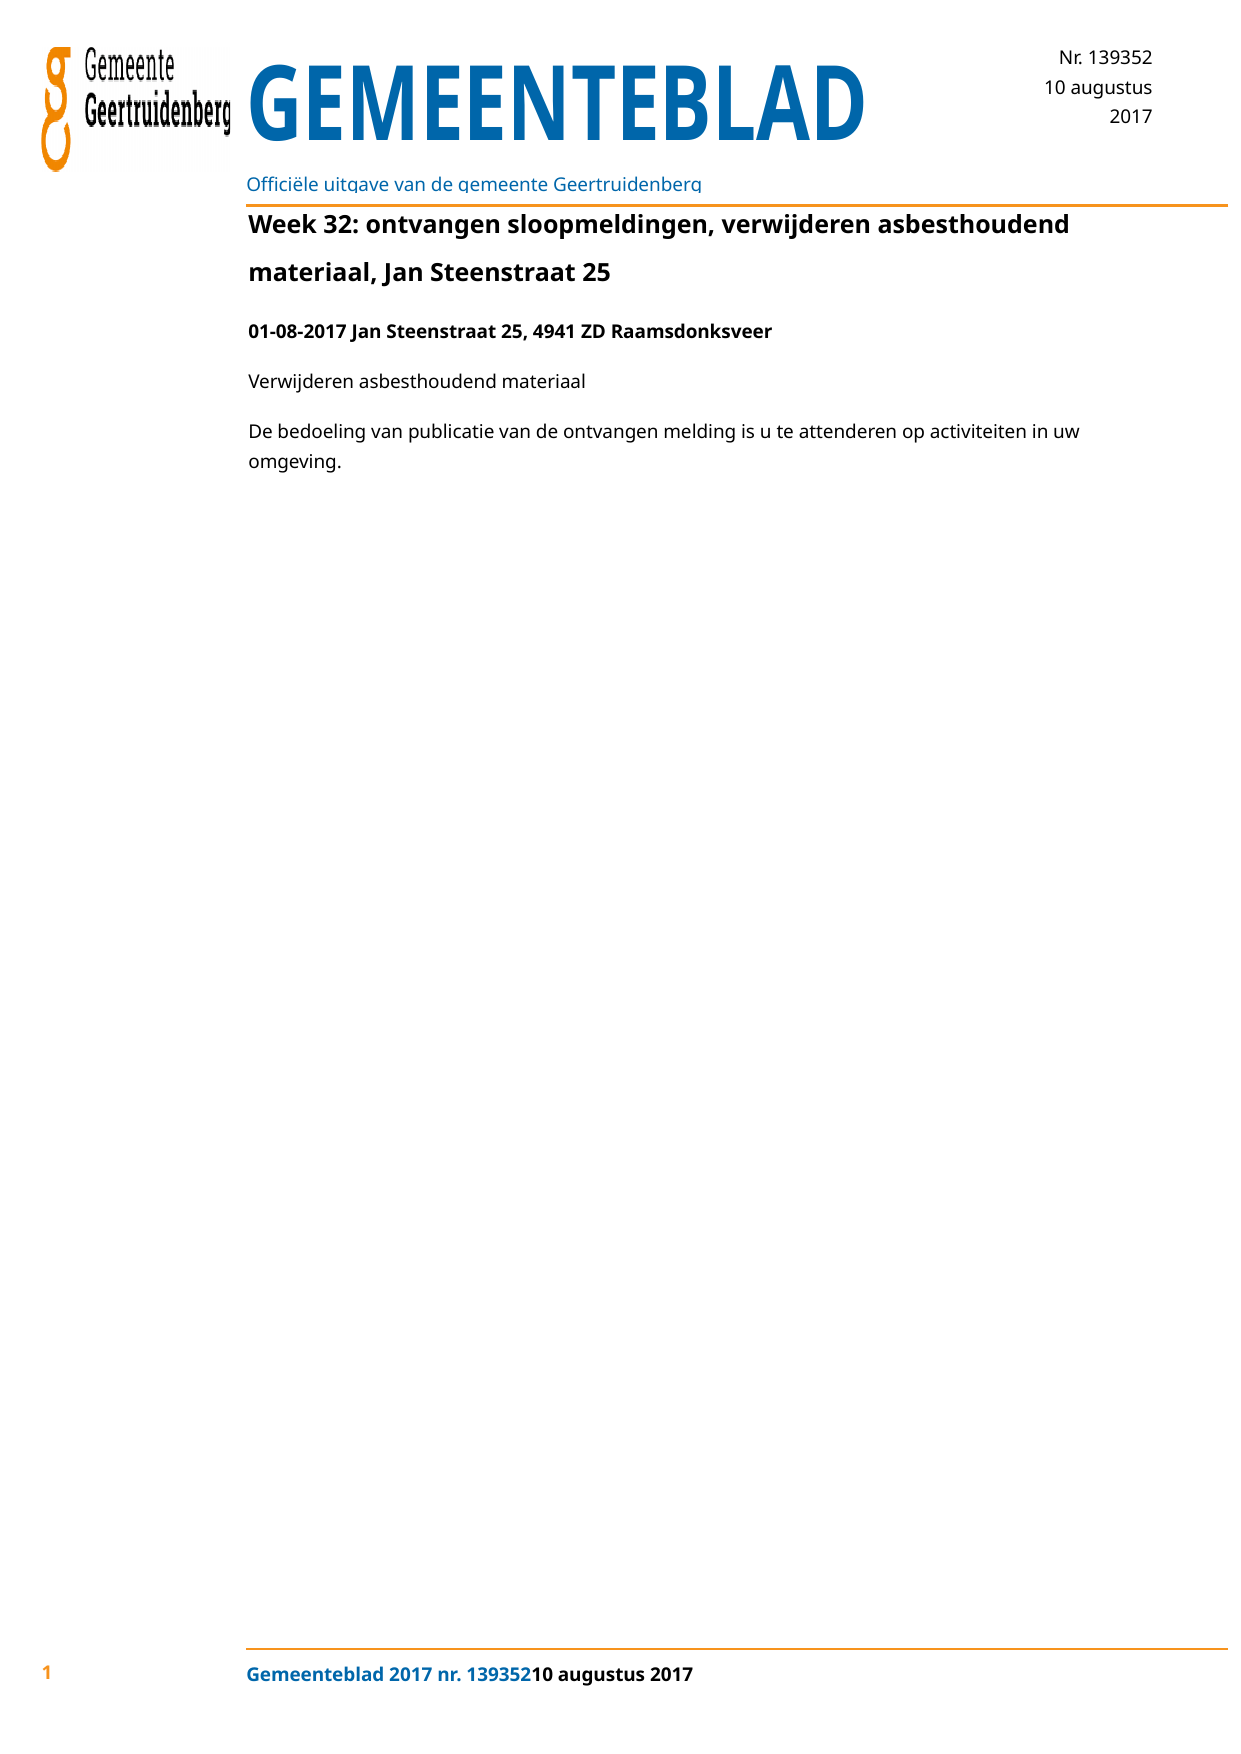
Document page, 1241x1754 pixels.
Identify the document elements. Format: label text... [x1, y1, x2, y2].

text 01-08-2017 Jan Steenstraat 25, 4941 ZD Raamsdonksveer [248, 318, 1152, 344]
text De bedoeling van publicatie van de ontvangen melding is u te attenderen op activiteiten in uw omgeving. [248, 419, 1152, 474]
picture [41, 47, 231, 172]
text Verwijderen asbesthoudend materiaal [248, 368, 1152, 394]
text Week 32: ontvangen sloopmeldingen, verwijderen asbesthoudend materiaal, Jan Steenstraat 25 [248, 207, 1152, 288]
